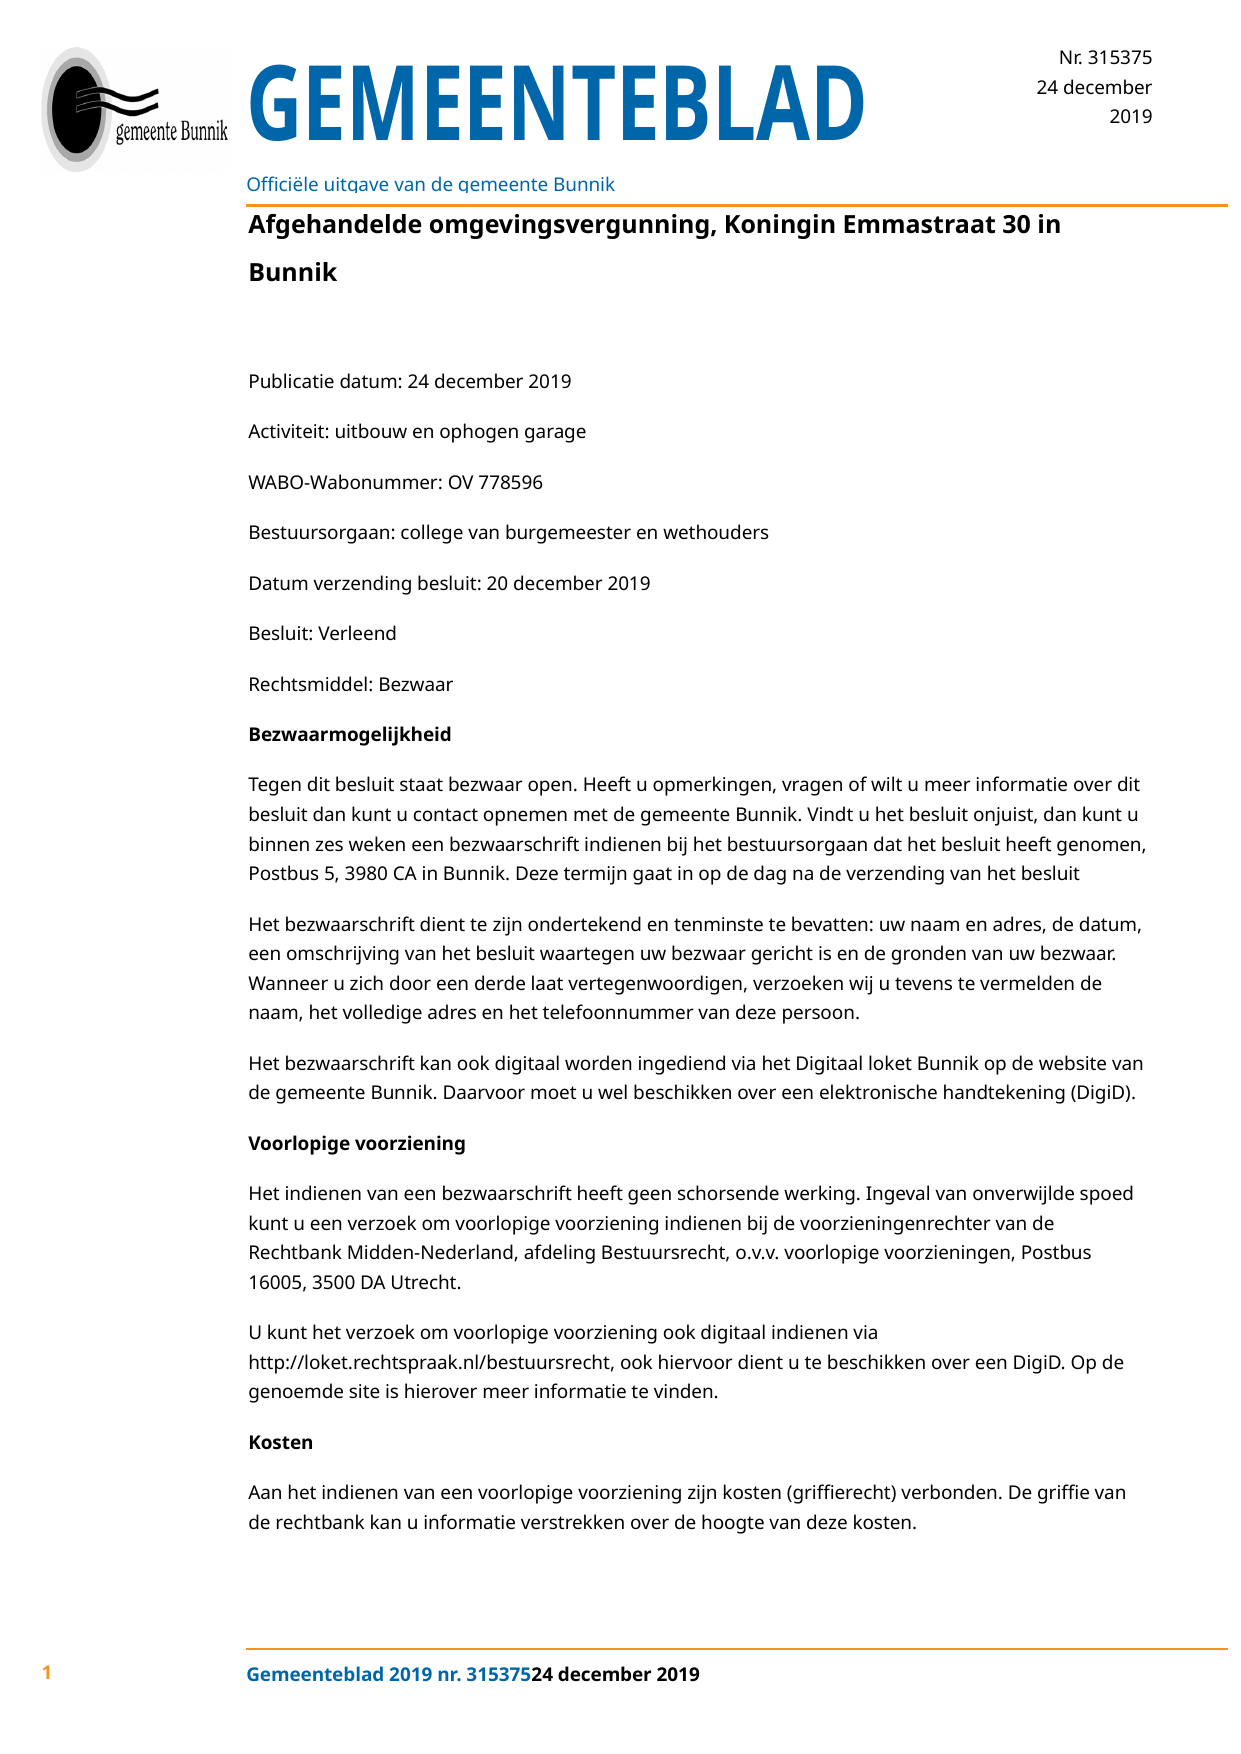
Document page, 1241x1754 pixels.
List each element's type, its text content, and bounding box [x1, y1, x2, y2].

text Datum verzending besluit: 20 december 2019 [248, 570, 1152, 596]
text Het bezwaarschrift kan ook digitaal worden ingediend via het Digitaal loket Bunnik op de website van de gemeente Bunnik. Daarvoor moet u wel beschikken over een elektronische handtekening (DigiD). [248, 1050, 1152, 1105]
text Bezwaarmogelijkheid [248, 721, 1152, 747]
text Rechtsmiddel: Bezwaar [248, 671, 1152, 697]
text Aan het indienen van een voorlopige voorziening zijn kosten (griffierecht) verbonden. De griffie van de rechtbank kan u informatie verstrekken over de hoogte van deze kosten. [248, 1479, 1152, 1535]
text Het bezwaarschrift dient te zijn ondertekend en tenminste te bevatten: uw naam en adres, de datum, een omschrijving van het besluit waartegen uw bezwaar gericht is en de gronden van uw bezwaar. Wanneer u zich door een derde laat vertegenwoordigen, verzoeken wij u tevens te vermelden de naam, het volledige adres en het telefoonnummer van deze persoon. [248, 911, 1152, 1025]
text Kosten [248, 1429, 1152, 1455]
text Het indienen van een bezwaarschrift heeft geen schorsende werking. Ingeval van onverwijlde spoed kunt u een verzoek om voorlopige voorziening indienen bij de voorzieningenrechter van de Rechtbank Midden-Nederland, afdeling Bestuursrecht, o.v.v. voorlopige voorzieningen, Postbus 16005, 3500 DA Utrecht. [248, 1180, 1152, 1295]
text Tegen dit besluit staat bezwaar open. Heeft u opmerkingen, vragen of wilt u meer informatie over dit besluit dan kunt u contact opnemen met de gemeente Bunnik. Vindt u het besluit onjuist, dan kunt u binnen zes weken een bezwaarschrift indienen bij het bestuursorgaan dat het besluit heeft genomen, Postbus 5, 3980 CA in Bunnik. Deze termijn gaat in op de dag na de verzending van het besluit [248, 772, 1152, 886]
picture [41, 47, 231, 172]
text Voorlopige voorziening [248, 1130, 1152, 1156]
text U kunt het verzoek om voorlopige voorziening ook digitaal indienen via http://loket.rechtspraak.nl/bestuursrecht, ook hiervoor dient u te beschikken over een DigiD. Op de genoemde site is hierover meer informatie te vinden. [248, 1319, 1152, 1404]
text Besluit: Verleend [248, 620, 1152, 646]
text Activiteit: uitbouw en ophogen garage [248, 419, 1152, 444]
text Afgehandelde omgevingsvergunning, Koningin Emmastraat 30 in Bunnik [248, 207, 1152, 288]
text Publicatie datum: 24 december 2019 [248, 368, 1152, 394]
text WABO-Wabonummer: OV 778596 [248, 469, 1152, 495]
text Bestuursorgaan: college van burgemeester en wethouders [248, 519, 1152, 545]
